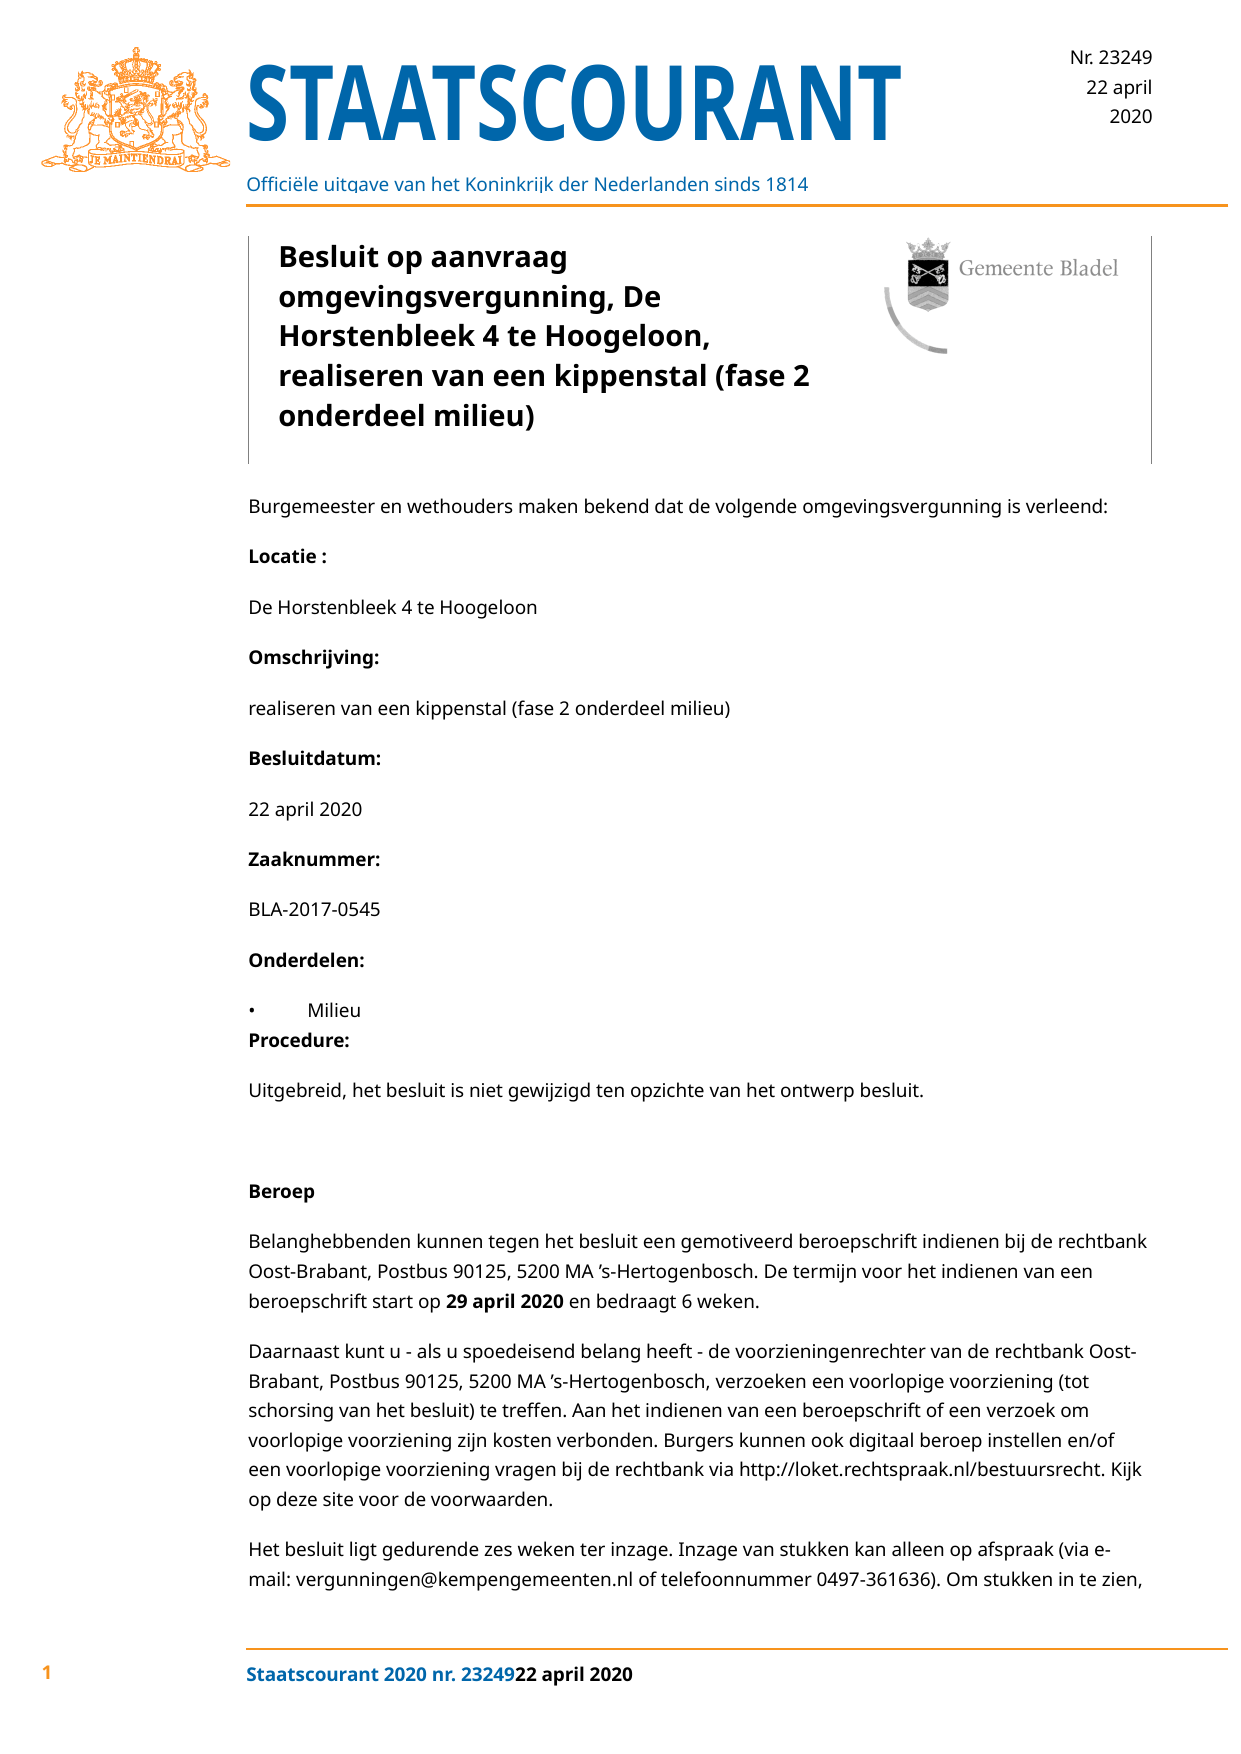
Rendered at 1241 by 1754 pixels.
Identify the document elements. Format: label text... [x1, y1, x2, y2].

text Belanghebbenden kunnen tegen het besluit een gemotiveerd beroepschrift indienen bij de rechtbank Oost-Brabant, Postbus 90125, 5200 MA ’s-Hertogenbosch. De termijn voor het indienen van een beroepschrift start op 29 april 2020 en bedraagt 6 weken. [248, 1229, 1152, 1314]
table_header Besluit op aanvraag omgevingsvergunning, De Horstenbleek 4 te Hoogeloon, realiseren van een kippenstal (fase 2 onderdeel milieu) [249, 236, 850, 464]
text Besluitdatum: [248, 745, 1152, 771]
picture [882, 236, 1119, 355]
text Locatie : [248, 544, 1152, 569]
text Het besluit ligt gedurende zes weken ter inzage. Inzage van stukken kan alleen op afspraak (via e-mail: vergunningen@kempengemeenten.nl of telefoonnummer 0497-361636). Om stukken in te zien, [248, 1537, 1152, 1592]
text Omschrijving: [248, 644, 1152, 670]
text De Horstenbleek 4 te Hoogeloon [248, 594, 1152, 620]
text realiseren van een kippenstal (fase 2 onderdeel milieu) [248, 695, 1152, 721]
text Burgemeester en wethouders maken bekend dat de volgende omgevingsvergunning is verleend: [248, 493, 1152, 519]
text Beroep [248, 1178, 1152, 1204]
text Procedure: [248, 1027, 1152, 1053]
text Uitgebreid, het besluit is niet gewijzigd ten opzichte van het ontwerp besluit. [248, 1077, 1152, 1103]
list Milieu [248, 997, 1152, 1023]
text Daarnaast kunt u - als u spoedeisend belang heeft - de voorzieningenrechter van de rechtbank Oost-Brabant, Postbus 90125, 5200 MA ’s-Hertogenbosch, verzoeken een voorlopige voorziening (tot schorsing van het besluit) te treffen. Aan het indienen van een beroepschrift of een verzoek om voorlopige voorziening zijn kosten verbonden. Burgers kunnen ook digitaal beroep instellen en/of een voorlopige voorziening vragen bij de rechtbank via http://loket.rechtspraak.nl/bestuursrecht. Kijk op deze site voor de voorwaarden. [248, 1338, 1152, 1512]
text Onderdelen: [248, 947, 1152, 973]
table_header [850, 236, 1151, 464]
text 22 april 2020 [248, 796, 1152, 822]
text BLA-2017-0545 [248, 897, 1152, 922]
text Zaaknummer: [248, 846, 1152, 872]
picture [41, 47, 231, 172]
